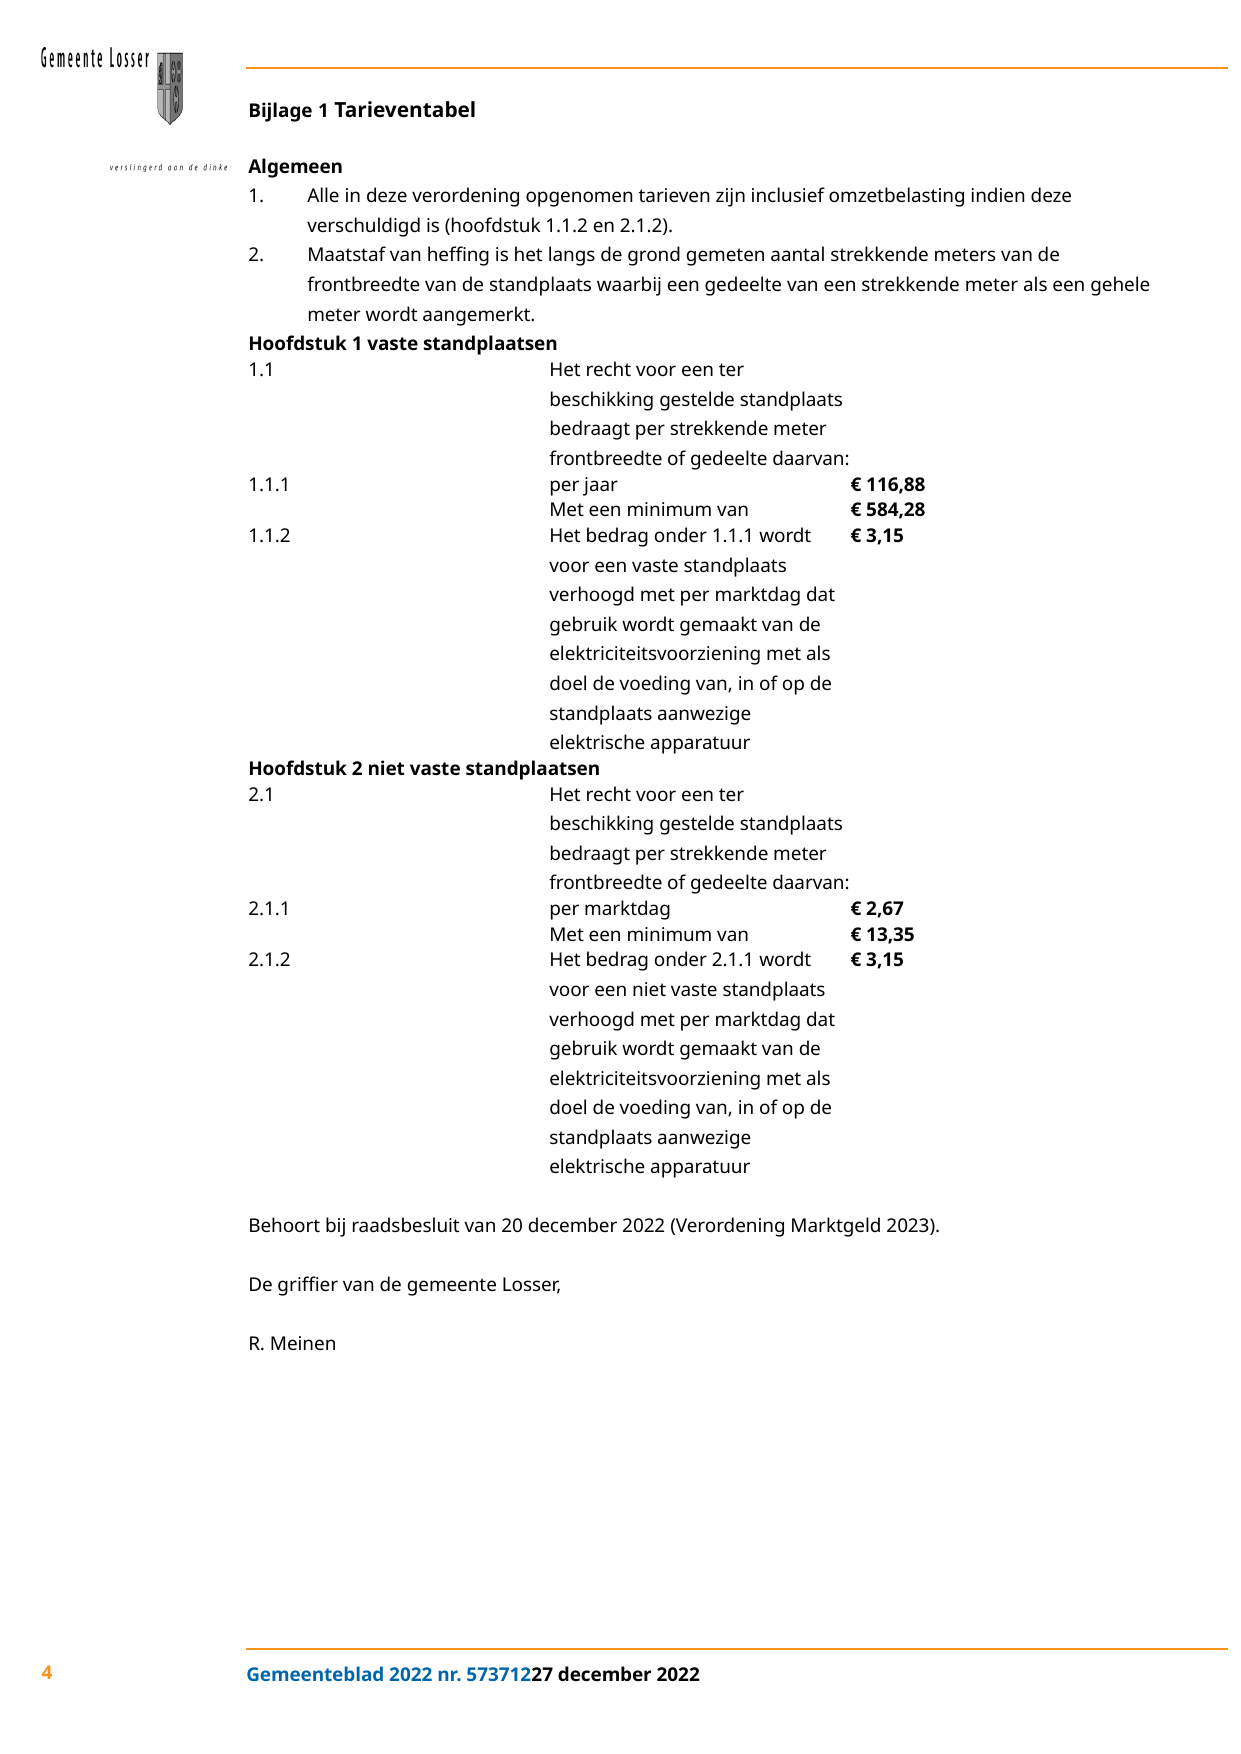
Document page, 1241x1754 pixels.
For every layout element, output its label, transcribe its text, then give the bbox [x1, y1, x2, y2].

table_cell 2.1.1 [248, 895, 549, 947]
table_cell € 584,28 [850, 496, 1152, 522]
table_cell Het bedrag onder 2.1.1 wordt voor een niet vaste standplaats verhoogd met per marktdag dat gebruik wordt gemaakt van de elektriciteitsvoorziening met als doel de voeding van, in of op de standplaats aanwezige elektrische apparatuur [549, 947, 850, 1179]
text Bijlage 1 Tarieventabel [248, 95, 1152, 123]
table_cell 1.1 [248, 356, 549, 471]
table_cell per jaar [549, 471, 850, 496]
table_cell Hoofdstuk 2 niet vaste standplaatsen [248, 755, 1152, 781]
table_cell Het recht voor een ter beschikking gestelde standplaats bedraagt per strekkende meter frontbreedte of gedeelte daarvan: [549, 781, 850, 895]
table_cell [850, 356, 1152, 471]
table_cell 2.1.2 [248, 947, 549, 1179]
table_cell € 3,15 [850, 947, 1152, 1179]
table_cell Met een minimum van [549, 496, 850, 522]
table_cell € 2,67 [850, 895, 1152, 921]
table_cell 1.1.1 [248, 471, 549, 522]
table_cell [850, 781, 1152, 895]
table_cell 1.1.2 [248, 522, 549, 755]
table_cell Het bedrag onder 1.1.1 wordt voor een vaste standplaats verhoogd met per marktdag dat gebruik wordt gemaakt van de elektriciteitsvoorziening met als doel de voeding van, in of op de standplaats aanwezige elektrische apparatuur [549, 522, 850, 755]
table_cell € 3,15 [850, 522, 1152, 755]
list Maatstaf van heffing is het langs de grond gemeten aantal strekkende meters van de frontbreedte van de standplaats waarbij een gedeelte van een strekkende meter als een gehele meter wordt aangemerkt. [248, 242, 1152, 327]
table_cell Met een minimum van [549, 921, 850, 947]
table_header Hoofdstuk 1 vaste standplaatsen [248, 331, 1152, 356]
picture [41, 47, 231, 172]
table_cell € 13,35 [850, 921, 1152, 947]
table_cell € 116,88 [850, 471, 1152, 496]
text R. Meinen [248, 1331, 1152, 1356]
text Algemeen [248, 153, 1152, 179]
text De griffier van de gemeente Losser, [248, 1271, 1152, 1297]
table_cell 2.1 [248, 781, 549, 895]
table_cell Het recht voor een ter beschikking gestelde standplaats bedraagt per strekkende meter frontbreedte of gedeelte daarvan: [549, 356, 850, 471]
table_cell per marktdag [549, 895, 850, 921]
text Behoort bij raadsbesluit van 20 december 2022 (Verordening Marktgeld 2023). [248, 1212, 1152, 1238]
list Alle in deze verordening opgenomen tarieven zijn inclusief omzetbelasting indien deze verschuldigd is (hoofdstuk 1.1.2 en 2.1.2). [248, 182, 1152, 238]
